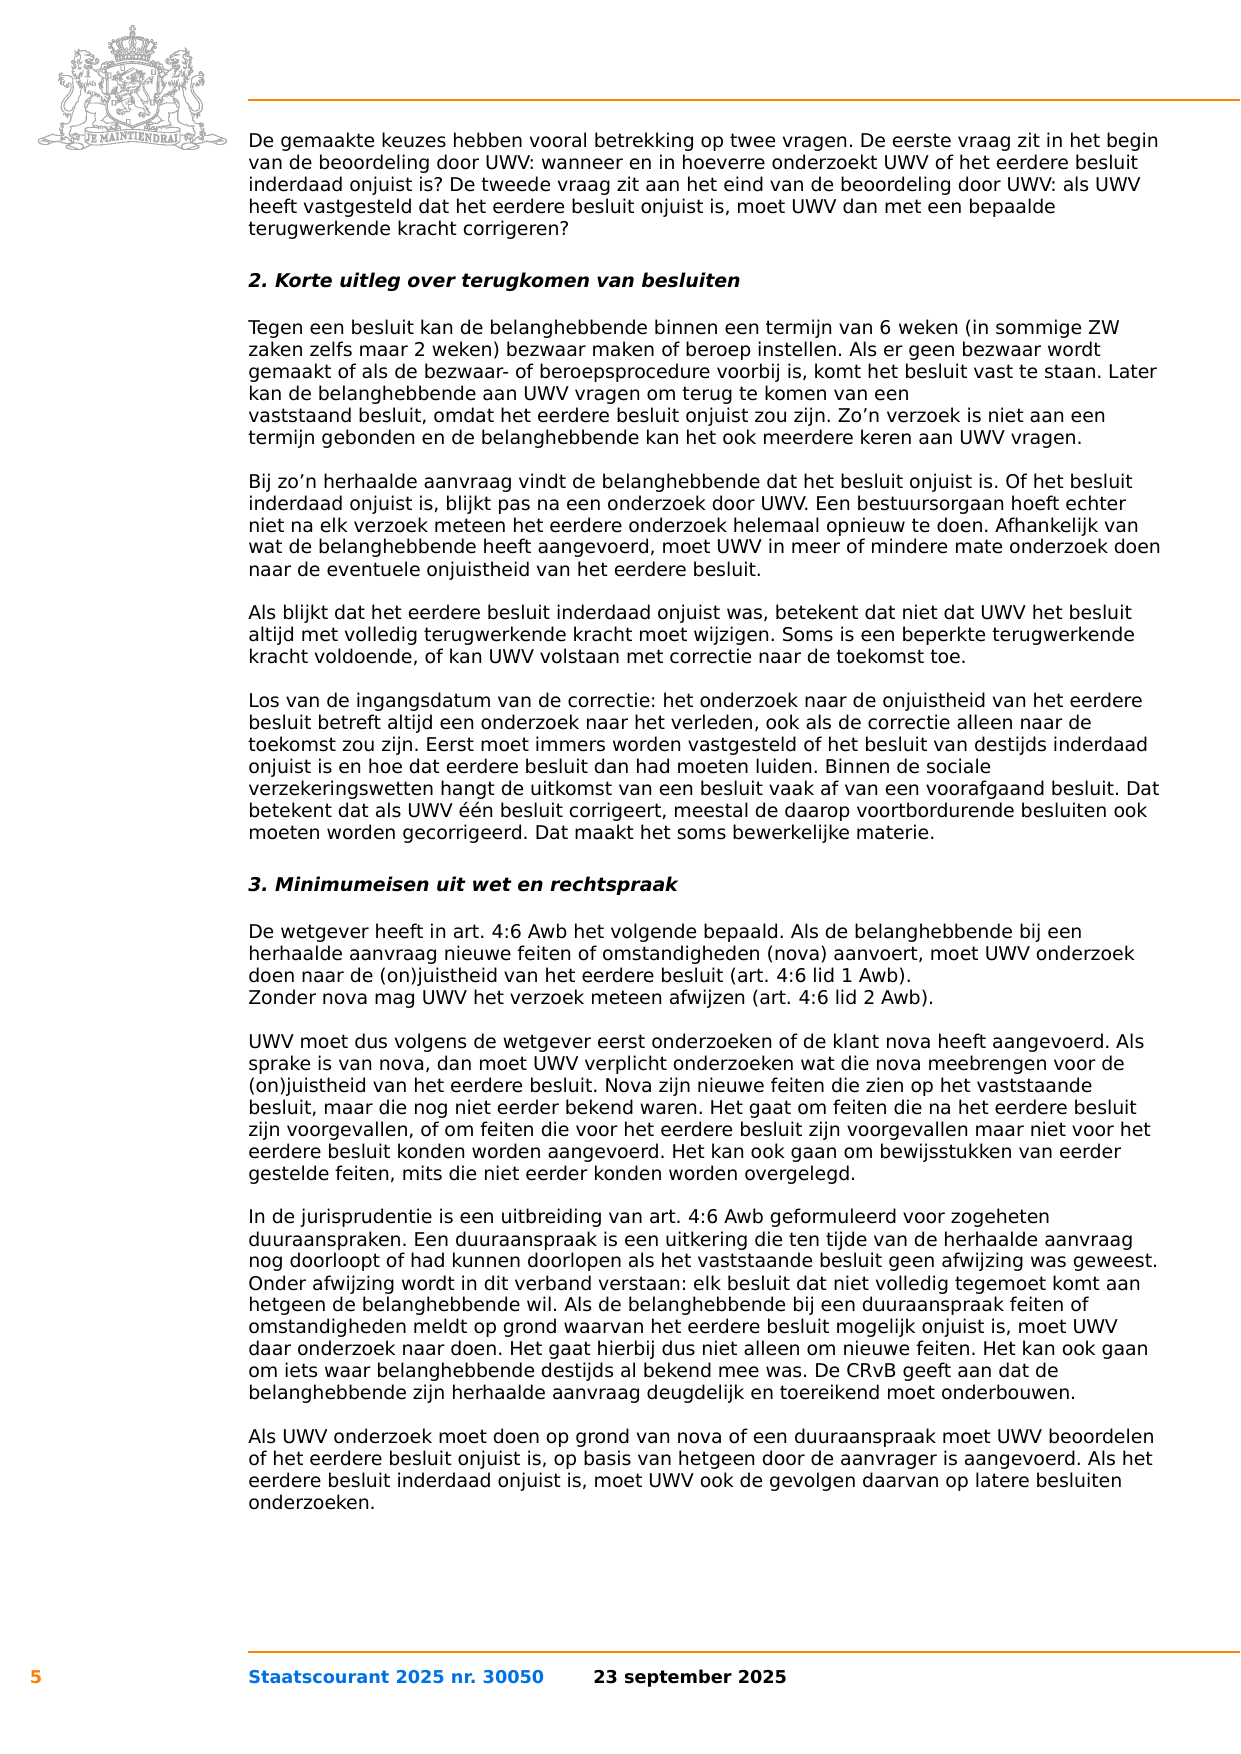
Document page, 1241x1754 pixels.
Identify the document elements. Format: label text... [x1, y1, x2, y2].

text In de jurisprudentie is een uitbreiding van art. 4:6 Awb geformuleerd voor zogeheten duuraanspraken. Een duuraanspraak is een uitkering die ten tijde van de herhaalde aanvraag nog doorloopt of had kunnen doorlopen als het vaststaande besluit geen afwijzing was geweest. Onder afwijzing wordt in dit verband verstaan: elk besluit dat niet volledig tegemoet komt aan hetgeen de belanghebbende wil. Als de belanghebbende bij een duuraanspraak feiten of omstandigheden meldt op grond waarvan het eerdere besluit mogelijk onjuist is, moet UWV daar onderzoek naar doen. Het gaat hierbij dus niet alleen om nieuwe feiten. Het kan ook gaan om iets waar belanghebbende destijds al bekend mee was. De CRvB geeft aan dat de belanghebbende zijn herhaalde aanvraag deugdelijk en toereikend moet onderbouwen. [248, 1206, 1163, 1404]
text UWV moet dus volgens de wetgever eerst onderzoeken of de klant nova heeft aangevoerd. Als sprake is van nova, dan moet UWV verplicht onderzoeken wat die nova meebrengen voor de (on)juistheid van het eerdere besluit. Nova zijn nieuwe feiten die zien op het vaststaande besluit, maar die nog niet eerder bekend waren. Het gaat om feiten die na het eerdere besluit zijn voorgevallen, of om feiten die voor het eerdere besluit zijn voorgevallen maar niet voor het eerdere besluit konden worden aangevoerd. Het kan ook gaan om bewijsstukken van eerder gestelde feiten, mits die niet eerder konden worden overgelegd. [248, 1031, 1163, 1184]
subtitle 2. Korte uitleg over terugkomen van besluiten [248, 270, 1163, 292]
subtitle 3. Minimumeisen uit wet en rechtspraak [248, 874, 1163, 896]
text Tegen een besluit kan de belanghebbende binnen een termijn van 6 weken (in sommige ZW zaken zelfs maar 2 weken) bezwaar maken of beroep instellen. Als er geen bezwaar wordt gemaakt of als de bezwaar- of beroepsprocedure voorbij is, komt het besluit vast te staan. Later kan de belanghebbende aan UWV vragen om terug te komen van een [248, 317, 1163, 405]
picture [38, 25, 227, 150]
text De gemaakte keuzes hebben vooral betrekking op twee vragen. De eerste vraag zit in het begin van de beoordeling door UWV: wanneer en in hoeverre onderzoekt UWV of het eerdere besluit inderdaad onjuist is? De tweede vraag zit aan het eind van de beoordeling door UWV: als UWV heeft vastgesteld dat het eerdere besluit onjuist is, moet UWV dan met een bepaalde terugwerkende kracht corrigeren? [248, 130, 1163, 240]
text Los van de ingangsdatum van de correctie: het onderzoek naar de onjuistheid van het eerdere besluit betreft altijd een onderzoek naar het verleden, ook als de correctie alleen naar de toekomst zou zijn. Eerst moet immers worden vastgesteld of het besluit van destijds inderdaad onjuist is en hoe dat eerdere besluit dan had moeten luiden. Binnen de sociale verzekeringswetten hangt de uitkomst van een besluit vaak af van een voorafgaand besluit. Dat betekent dat als UWV één besluit corrigeert, meestal de daarop voortbordurende besluiten ook moeten worden gecorrigeerd. Dat maakt het soms bewerkelijke materie. [248, 690, 1163, 844]
text Als UWV onderzoek moet doen op grond van nova of een duuraanspraak moet UWV beoordelen of het eerdere besluit onjuist is, op basis van hetgeen door de aanvrager is aangevoerd. Als het eerdere besluit inderdaad onjuist is, moet UWV ook de gevolgen daarvan op latere besluiten onderzoeken. [248, 1426, 1163, 1514]
text Bij zo’n herhaalde aanvraag vindt de belanghebbende dat het besluit onjuist is. Of het besluit inderdaad onjuist is, blijkt pas na een onderzoek door UWV. Een bestuursorgaan hoeft echter niet na elk verzoek meteen het eerdere onderzoek helemaal opnieuw te doen. Afhankelijk van wat de belanghebbende heeft aangevoerd, moet UWV in meer of mindere mate onderzoek doen naar de eventuele onjuistheid van het eerdere besluit. [248, 471, 1163, 580]
text vaststaand besluit, omdat het eerdere besluit onjuist zou zijn. Zo’n verzoek is niet aan een termijn gebonden en de belanghebbende kan het ook meerdere keren aan UWV vragen. [248, 405, 1163, 449]
text De wetgever heeft in art. 4:6 Awb het volgende bepaald. Als de belanghebbende bij een herhaalde aanvraag nieuwe feiten of omstandigheden (nova) aanvoert, moet UWV onderzoek doen naar de (on)juistheid van het eerdere besluit (art. 4:6 lid 1 Awb). [248, 921, 1163, 987]
text Als blijkt dat het eerdere besluit inderdaad onjuist was, betekent dat niet dat UWV het besluit altijd met volledig terugwerkende kracht moet wijzigen. Soms is een beperkte terugwerkende kracht voldoende, of kan UWV volstaan met correctie naar de toekomst toe. [248, 602, 1163, 668]
text Zonder nova mag UWV het verzoek meteen afwijzen (art. 4:6 lid 2 Awb). [248, 987, 1163, 1009]
